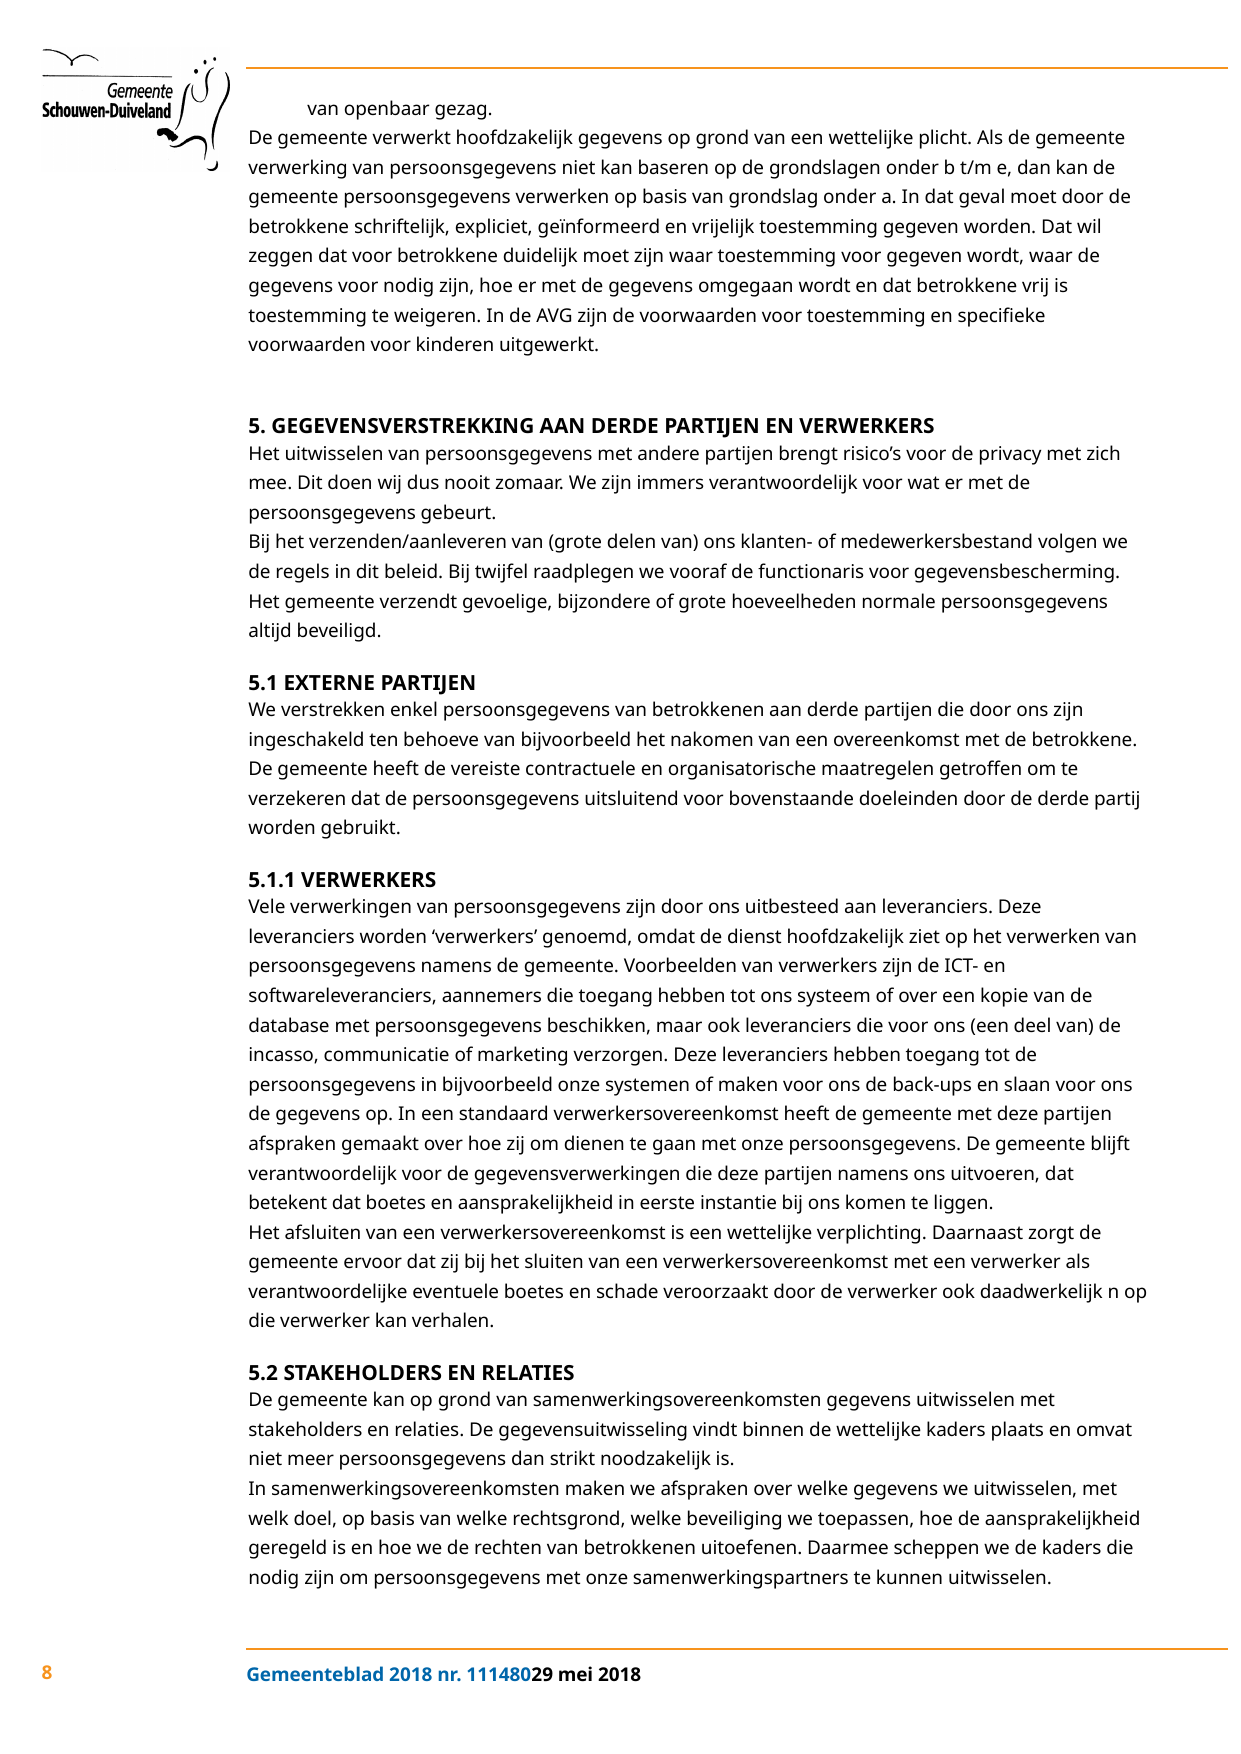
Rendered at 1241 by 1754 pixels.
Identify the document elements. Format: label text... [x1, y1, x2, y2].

text De gemeente kan op grond van samenwerkingsovereenkomsten gegevens uitwisselen met stakeholders en relaties. De gegevensuitwisseling vindt binnen de wettelijke kaders plaats en omvat niet meer persoonsgegevens dan strikt noodzakelijk is. [248, 1386, 1152, 1471]
text Bij het verzenden/aanleveren van (grote delen van) ons klanten- of medewerkersbestand volgen we de regels in dit beleid. Bij twijfel raadplegen we vooraf de functionaris voor gegevensbescherming. Het gemeente verzendt gevoelige, bijzondere of grote hoeveelheden normale persoonsgegevens altijd beveiligd. [248, 529, 1152, 643]
text De gemeente verwerkt hoofdzakelijk gegevens op grond van een wettelijke plicht. Als de gemeente verwerking van persoonsgegevens niet kan baseren op de grondslagen onder b t/m e, dan kan de gemeente persoonsgegevens verwerken op basis van grondslag onder a. In dat geval moet door de betrokkene schriftelijk, expliciet, geïnformeerd en vrijelijk toestemming gegeven worden. Dat wil zeggen dat voor betrokkene duidelijk moet zijn waar toestemming voor gegeven wordt, waar de gegevens voor nodig zijn, hoe er met de gegevens omgegaan wordt en dat betrokkene vrij is toestemming te weigeren. In de AVG zijn de voorwaarden voor toestemming en specifieke voorwaarden voor kinderen uitgewerkt. [248, 124, 1152, 357]
text 5.1 EXTERNE PARTIJEN [248, 668, 1152, 696]
text In samenwerkingsovereenkomsten maken we afspraken over welke gegevens we uitwisselen, met welk doel, op basis van welke rechtsgrond, welke beveiliging we toepassen, hoe de aansprakelijkheid geregeld is en hoe we de rechten van betrokkenen uitoefenen. Daarmee scheppen we de kaders die nodig zijn om persoonsgegevens met onze samenwerkingspartners te kunnen uitwisselen. [248, 1475, 1152, 1590]
picture [41, 47, 231, 172]
text Het afsluiten van een verwerkersovereenkomst is een wettelijke verplichting. Daarnaast zorgt de gemeente ervoor dat zij bij het sluiten van een verwerkersovereenkomst met een verwerker als verantwoordelijke eventuele boetes en schade veroorzaakt door de verwerker ook daadwerkelijk n op die verwerker kan verhalen. [248, 1219, 1152, 1333]
text Het uitwisselen van persoonsgegevens met andere partijen brengt risico’s voor de privacy met zich mee. Dit doen wij dus nooit zomaar. We zijn immers verantwoordelijk voor wat er met de persoonsgegevens gebeurt. [248, 440, 1152, 525]
text 5.2 STAKEHOLDERS EN RELATIES [248, 1358, 1152, 1386]
text We verstrekken enkel persoonsgegevens van betrokkenen aan derde partijen die door ons zijn ingeschakeld ten behoeve van bijvoorbeeld het nakomen van een overeenkomst met de betrokkene. De gemeente heeft de vereiste contractuele en organisatorische maatregelen getroffen om te verzekeren dat de persoonsgegevens uitsluitend voor bovenstaande doeleinden door de derde partij worden gebruikt. [248, 696, 1152, 840]
text 5.1.1 VERWERKERS [248, 865, 1152, 893]
list van openbaar gezag. [248, 95, 1152, 121]
text 5. GEGEVENSVERSTREKKING AAN DERDE PARTIJEN EN VERWERKERS [248, 411, 1152, 440]
text Vele verwerkingen van persoonsgegevens zijn door ons uitbesteed aan leveranciers. Deze leveranciers worden ‘verwerkers’ genoemd, omdat de dienst hoofdzakelijk ziet op het verwerken van persoonsgegevens namens de gemeente. Voorbeelden van verwerkers zijn de ICT- en softwareleveranciers, aannemers die toegang hebben tot ons systeem of over een kopie van de database met persoonsgegevens beschikken, maar ook leveranciers die voor ons (een deel van) de incasso, communicatie of marketing verzorgen. Deze leveranciers hebben toegang tot de persoonsgegevens in bijvoorbeeld onze systemen of maken voor ons de back-ups en slaan voor ons de gegevens op. In een standaard verwerkersovereenkomst heeft de gemeente met deze partijen afspraken gemaakt over hoe zij om dienen te gaan met onze persoonsgegevens. De gemeente blijft verantwoordelijk voor de gegevensverwerkingen die deze partijen namens ons uitvoeren, dat betekent dat boetes en aansprakelijkheid in eerste instantie bij ons komen te liggen. [248, 893, 1152, 1215]
